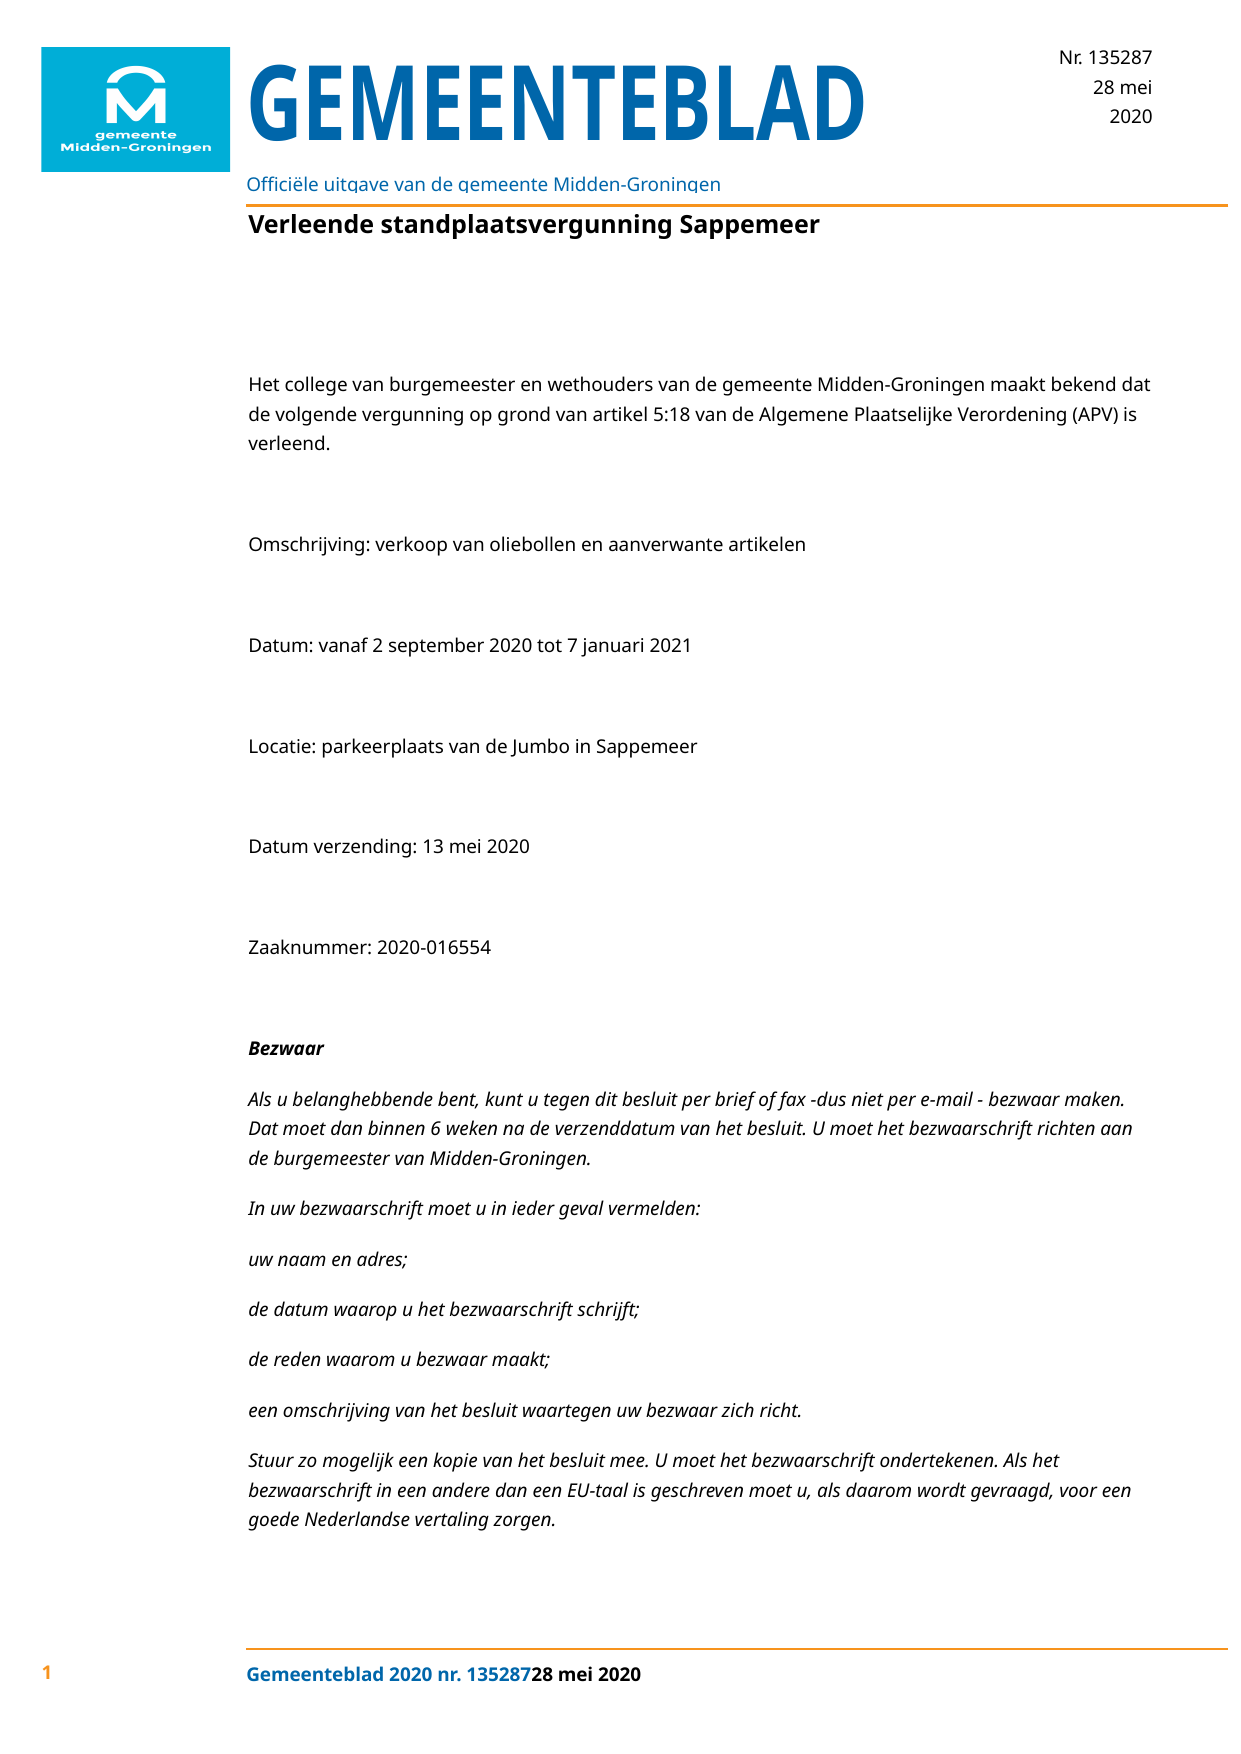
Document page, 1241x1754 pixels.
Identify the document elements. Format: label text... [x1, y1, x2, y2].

text Datum verzending: 13 mei 2020 [248, 834, 1152, 859]
text Locatie: parkeerplaats van de Jumbo in Sappemeer [248, 733, 1152, 758]
picture [184, 146, 190, 153]
text Het college van burgemeester en wethouders van de gemeente Midden-Groningen maakt bekend dat de volgende vergunning op grond van artikel 5:18 van de Algemene Plaatselijke Verordening (APV) is verleend. [248, 371, 1152, 456]
text Zaaknummer: 2020-016554 [248, 934, 1152, 960]
text uw naam en adres; [248, 1246, 1152, 1271]
text Stuur zo mogelijk een kopie van het besluit mee. U moet het bezwaarschrift ondertekenen. Als het bezwaarschrift in een andere dan een EU-taal is geschreven moet u, als daarom wordt gevraagd, voor een goede Nederlandse vertaling zorgen. [248, 1447, 1152, 1532]
text Omschrijving: verkoop van oliebollen en aanverwante artikelen [248, 531, 1152, 557]
text de datum waarop u het bezwaarschrift schrijft; [248, 1296, 1152, 1322]
text Als u belanghebbende bent, kunt u tegen dit besluit per brief of fax -dus niet per e-mail - bezwaar maken. Dat moet dan binnen 6 weken na de verzenddatum van het besluit. U moet het bezwaarschrift richten aan de burgemeester van Midden-Groningen. [248, 1086, 1152, 1171]
picture [108, 66, 164, 82]
text Datum: vanaf 2 september 2020 tot 7 januari 2021 [248, 632, 1152, 658]
text de reden waarom u bezwaar maakt; [248, 1347, 1152, 1372]
text Bezwaar [248, 1035, 1152, 1061]
text een omschrijving van het besluit waartegen uw bezwaar zich richt. [248, 1397, 1152, 1423]
text Verleende standplaatsvergunning Sappemeer [248, 207, 1152, 241]
text In uw bezwaarschrift moet u in ieder geval vermelden: [248, 1195, 1152, 1221]
picture [107, 89, 165, 122]
